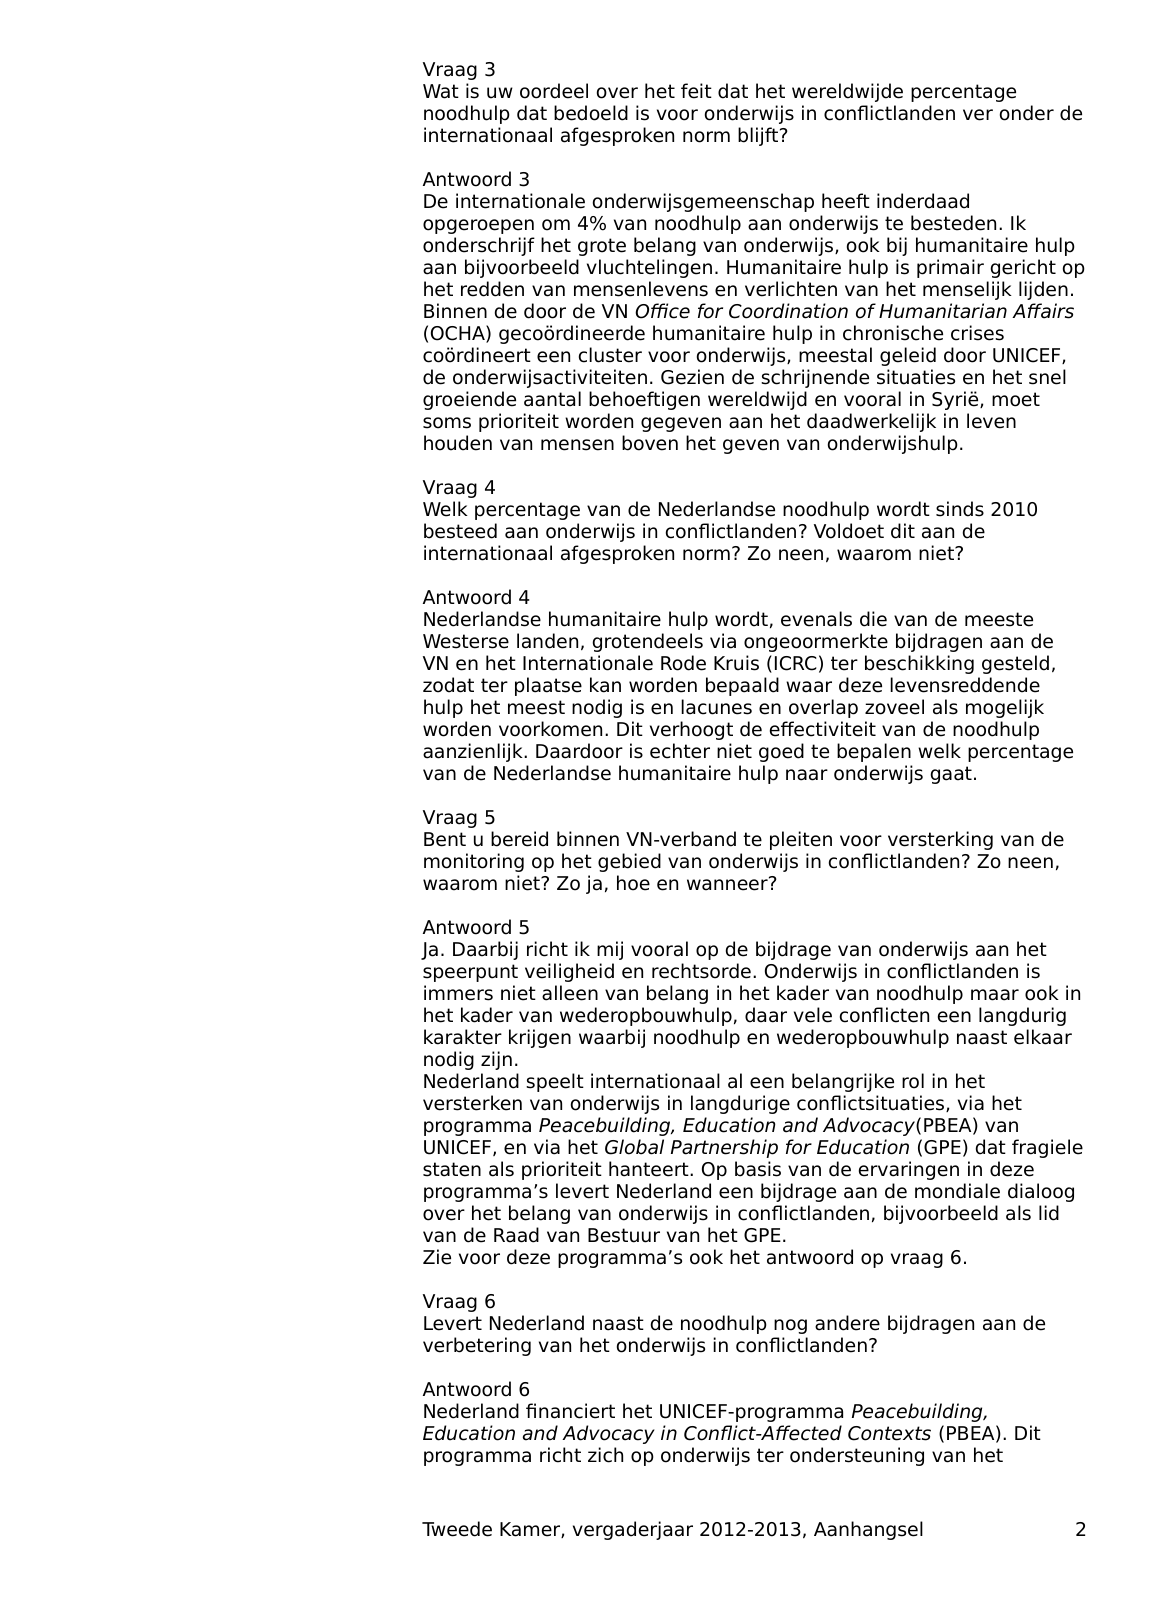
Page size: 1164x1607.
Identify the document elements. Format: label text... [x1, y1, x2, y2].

text Wat is uw oordeel over het feit dat het wereldwijde percentage noodhulp dat bedoeld is voor onderwijs in conflictlanden ver onder de internationaal afgesproken norm blijft? [422, 81, 1087, 147]
text Zie voor deze programma’s ook het antwoord op vraag 6. [422, 1247, 1087, 1269]
text Ja. Daarbij richt ik mij vooral op de bijdrage van onderwijs aan het speerpunt veiligheid en rechtsorde. Onderwijs in conflictlanden is immers niet alleen van belang in het kader van noodhulp maar ook in het kader van wederopbouwhulp, daar vele conflicten een langdurig karakter krijgen waarbij noodhulp en wederopbouwhulp naast elkaar nodig zijn. [422, 939, 1087, 1071]
text Nederlandse humanitaire hulp wordt, evenals die van de meeste Westerse landen, grotendeels via ongeoormerkte bijdragen aan de VN en het Internationale Rode Kruis (ICRC) ter beschikking gesteld, zodat ter plaatse kan worden bepaald waar deze levensreddende hulp het meest nodig is en lacunes en overlap zoveel als mogelijk worden voorkomen. Dit verhoogt de effectiviteit van de noodhulp aanzienlijk. Daardoor is echter niet goed te bepalen welk percentage van de Nederlandse humanitaire hulp naar onderwijs gaat. [422, 609, 1087, 785]
text Vraag 6 [422, 1291, 1087, 1313]
text Bent u bereid binnen VN-verband te pleiten voor versterking van de monitoring op het gebied van onderwijs in conflictlanden? Zo neen, waarom niet? Zo ja, hoe en wanneer? [422, 829, 1087, 895]
text Antwoord 6 [422, 1379, 1087, 1401]
text Antwoord 5 [422, 917, 1087, 939]
text Vraag 5 [422, 807, 1087, 829]
text Vraag 4 [422, 477, 1087, 499]
text De internationale onderwijsgemeenschap heeft inderdaad opgeroepen om 4% van noodhulp aan onderwijs te besteden. Ik onderschrijf het grote belang van onderwijs, ook bij humanitaire hulp aan bijvoorbeeld vluchtelingen. Humanitaire hulp is primair gericht op het redden van mensenlevens en verlichten van het menselijk lijden. Binnen de door de VN Office for Coordination of Humanitarian Affairs (OCHA) gecoördineerde humanitaire hulp in chronische crises coördineert een cluster voor onderwijs, meestal geleid door UNICEF, de onderwijsactiviteiten. Gezien de schrijnende situaties en het snel groeiende aantal behoeftigen wereldwijd en vooral in Syrië, moet soms prioriteit worden gegeven aan het daadwerkelijk in leven houden van mensen boven het geven van onderwijshulp. [422, 191, 1087, 455]
text Nederland speelt internationaal al een belangrijke rol in het versterken van onderwijs in langdurige conflictsituaties, via het programma Peacebuilding, Education and Advocacy(PBEA) van UNICEF, en via het Global Partnership for Education (GPE) dat fragiele staten als prioriteit hanteert. Op basis van de ervaringen in deze programma’s levert Nederland een bijdrage aan de mondiale dialoog over het belang van onderwijs in conflictlanden, bijvoorbeeld als lid van de Raad van Bestuur van het GPE. [422, 1071, 1087, 1247]
text Vraag 3 [422, 59, 1087, 81]
text Antwoord 3 [422, 169, 1087, 191]
text Levert Nederland naast de noodhulp nog andere bijdragen aan de verbetering van het onderwijs in conflictlanden? [422, 1313, 1087, 1357]
text Antwoord 4 [422, 587, 1087, 609]
text Welk percentage van de Nederlandse noodhulp wordt sinds 2010 besteed aan onderwijs in conflictlanden? Voldoet dit aan de internationaal afgesproken norm? Zo neen, waarom niet? [422, 499, 1087, 565]
text Nederland financiert het UNICEF-programma Peacebuilding, Education and Advocacy in Conflict-Affected Contexts (PBEA). Dit programma richt zich op onderwijs ter ondersteuning van het [422, 1401, 1087, 1467]
